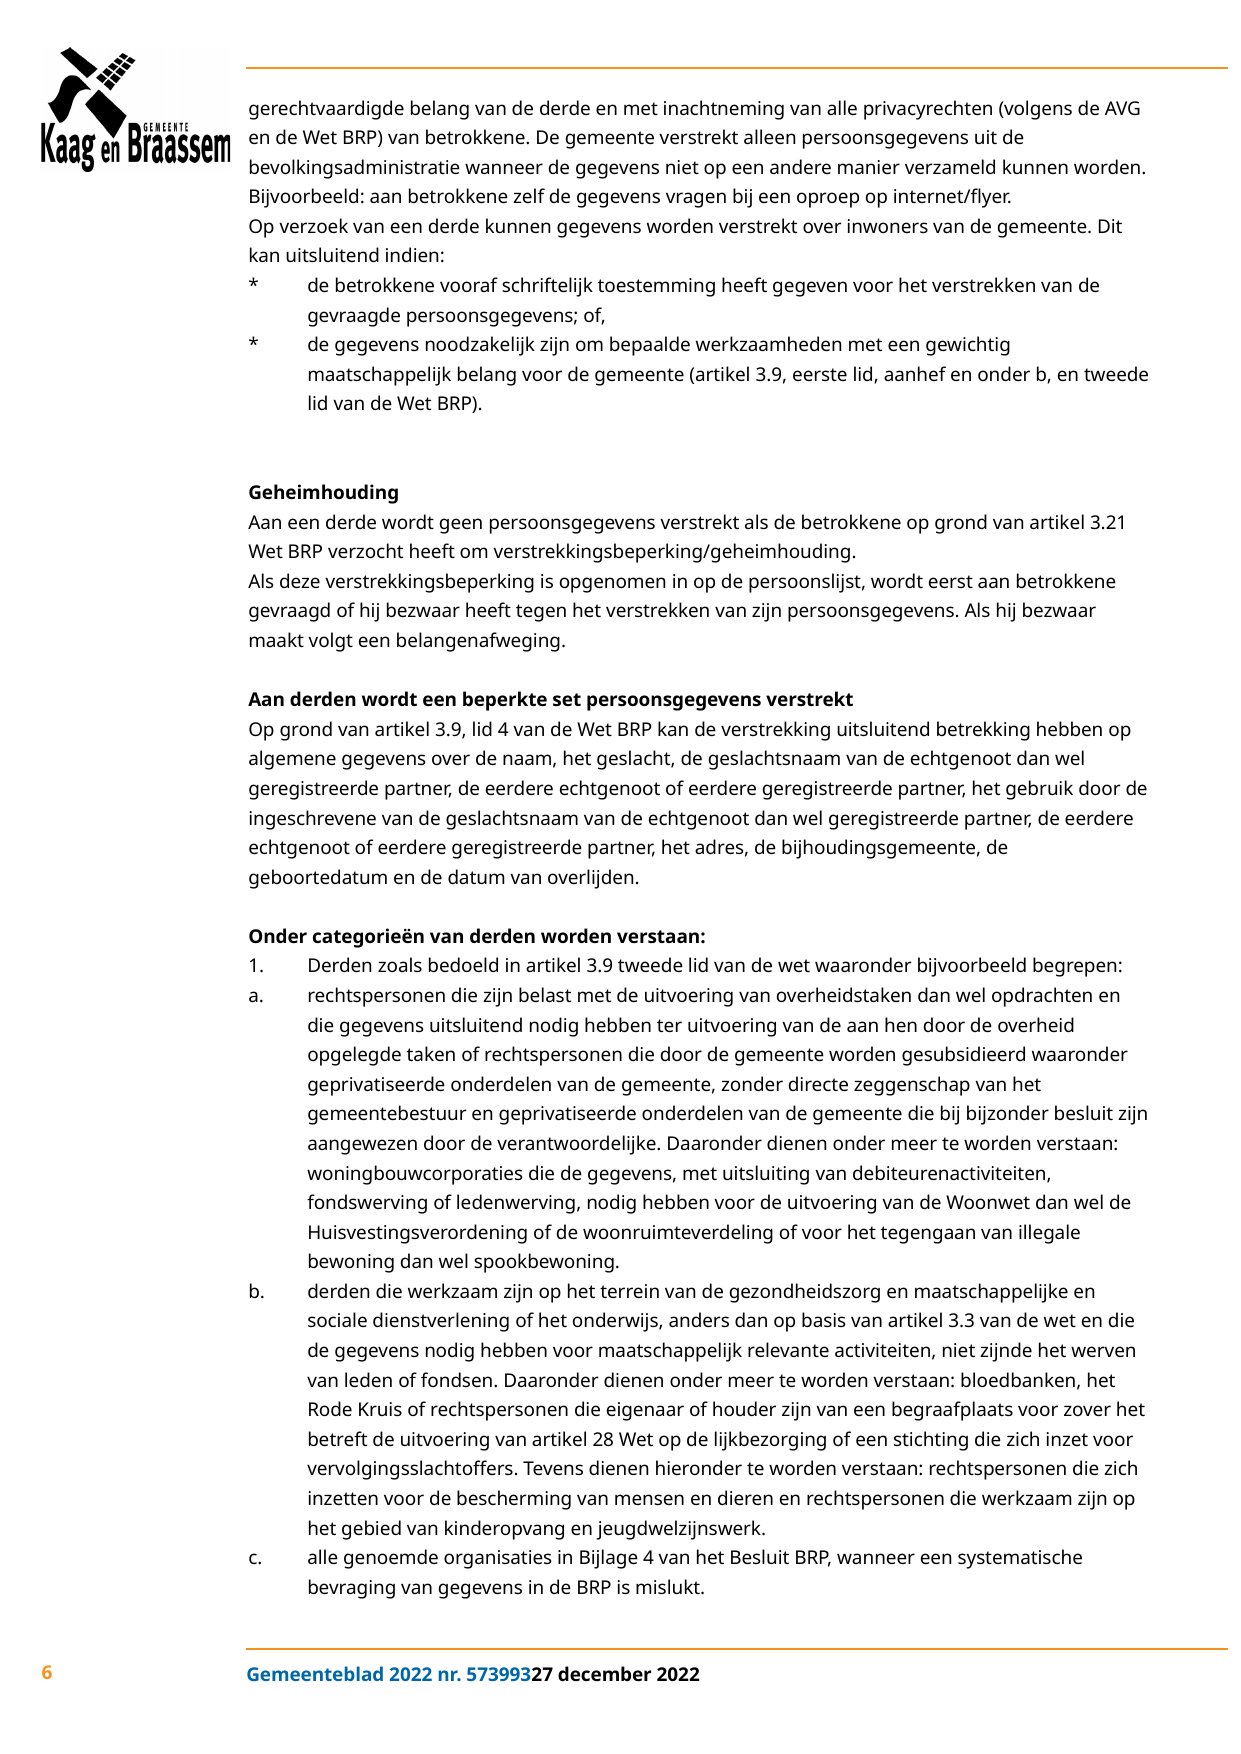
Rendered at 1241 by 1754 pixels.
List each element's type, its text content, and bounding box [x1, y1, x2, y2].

text Onder categorieën van derden worden verstaan: [248, 923, 1152, 949]
text gerechtvaardigde belang van de derde en met inachtneming van alle privacyrechten (volgens de AVG en de Wet BRP) van betrokkene. De gemeente verstrekt alleen persoonsgegevens uit de bevolkingsadministratie wanneer de gegevens niet op een andere manier verzameld kunnen worden. Bijvoorbeeld: aan betrokkene zelf de gegevens vragen bij een oproep op internet/flyer. [248, 95, 1152, 209]
list de betrokkene vooraf schriftelijk toestemming heeft gegeven voor het verstrekken van de gevraagde persoonsgegevens; of, [248, 272, 1152, 328]
text Als deze verstrekkingsbeperking is opgenomen in op de persoonslijst, wordt eerst aan betrokkene gevraagd of hij bezwaar heeft tegen het verstrekken van zijn persoonsgegevens. Als hij bezwaar maakt volgt een belangenafweging. [248, 568, 1152, 653]
picture [41, 47, 231, 172]
list de gegevens noodzakelijk zijn om bepaalde werkzaamheden met een gewichtig maatschappelijk belang voor de gemeente (artikel 3.9, eerste lid, aanhef en onder b, en tweede lid van de Wet BRP). [248, 331, 1152, 416]
text Op grond van artikel 3.9, lid 4 van de Wet BRP kan de verstrekking uitsluitend betrekking hebben op algemene gegevens over de naam, het geslacht, de geslachtsnaam van de echtgenoot dan wel geregistreerde partner, de eerdere echtgenoot of eerdere geregistreerde partner, het gebruik door de ingeschrevene van de geslachtsnaam van de echtgenoot dan wel geregistreerde partner, de eerdere echtgenoot of eerdere geregistreerde partner, het adres, de bijhoudingsgemeente, de geboortedatum en de datum van overlijden. [248, 716, 1152, 890]
list derden die werkzaam zijn op het terrein van de gezondheidszorg en maatschappelijke en sociale dienstverlening of het onderwijs, anders dan op basis van artikel 3.3 van de wet en die de gegevens nodig hebben voor maatschappelijk relevante activiteiten, niet zijnde het werven van leden of fondsen. Daaronder dienen onder meer te worden verstaan: bloedbanken, het Rode Kruis of rechtspersonen die eigenaar of houder zijn van een begraafplaats voor zover het betreft de uitvoering van artikel 28 Wet op de lijkbezorging of een stichting die zich inzet voor vervolgingsslachtoffers. Tevens dienen hieronder te worden verstaan: rechtspersonen die zich inzetten voor de bescherming van mensen en dieren en rechtspersonen die werkzaam zijn op het gebied van kinderopvang en jeugdwelzijnswerk. [248, 1278, 1152, 1541]
text Aan een derde wordt geen persoonsgegevens verstrekt als de betrokkene op grond van artikel 3.21 Wet BRP verzocht heeft om verstrekkingsbeperking/geheimhouding. [248, 509, 1152, 564]
list rechtspersonen die zijn belast met de uitvoering van overheidstaken dan wel opdrachten en die gegevens uitsluitend nodig hebben ter uitvoering van de aan hen door de overheid opgelegde taken of rechtspersonen die door de gemeente worden gesubsidieerd waaronder geprivatiseerde onderdelen van de gemeente, zonder directe zeggenschap van het gemeentebestuur en geprivatiseerde onderdelen van de gemeente die bij bijzonder besluit zijn aangewezen door de verantwoordelijke. Daaronder dienen onder meer te worden verstaan: woningbouwcorporaties die de gegevens, met uitsluiting van debiteurenactiviteiten, fondswerving of ledenwerving, nodig hebben voor de uitvoering van de Woonwet dan wel de Huisvestingsverordening of de woonruimteverdeling of voor het tegengaan van illegale bewoning dan wel spookbewoning. [248, 982, 1152, 1274]
text Aan derden wordt een beperkte set persoonsgegevens verstrekt [248, 686, 1152, 712]
list alle genoemde organisaties in Bijlage 4 van het Besluit BRP, wanneer een systematische bevraging van gegevens in de BRP is mislukt. [248, 1544, 1152, 1600]
text Op verzoek van een derde kunnen gegevens worden verstrekt over inwoners van de gemeente. Dit kan uitsluitend indien: [248, 213, 1152, 268]
text Geheimhouding [248, 479, 1152, 505]
list Derden zoals bedoeld in artikel 3.9 tweede lid van de wet waaronder bijvoorbeeld begrepen: [248, 953, 1152, 978]
